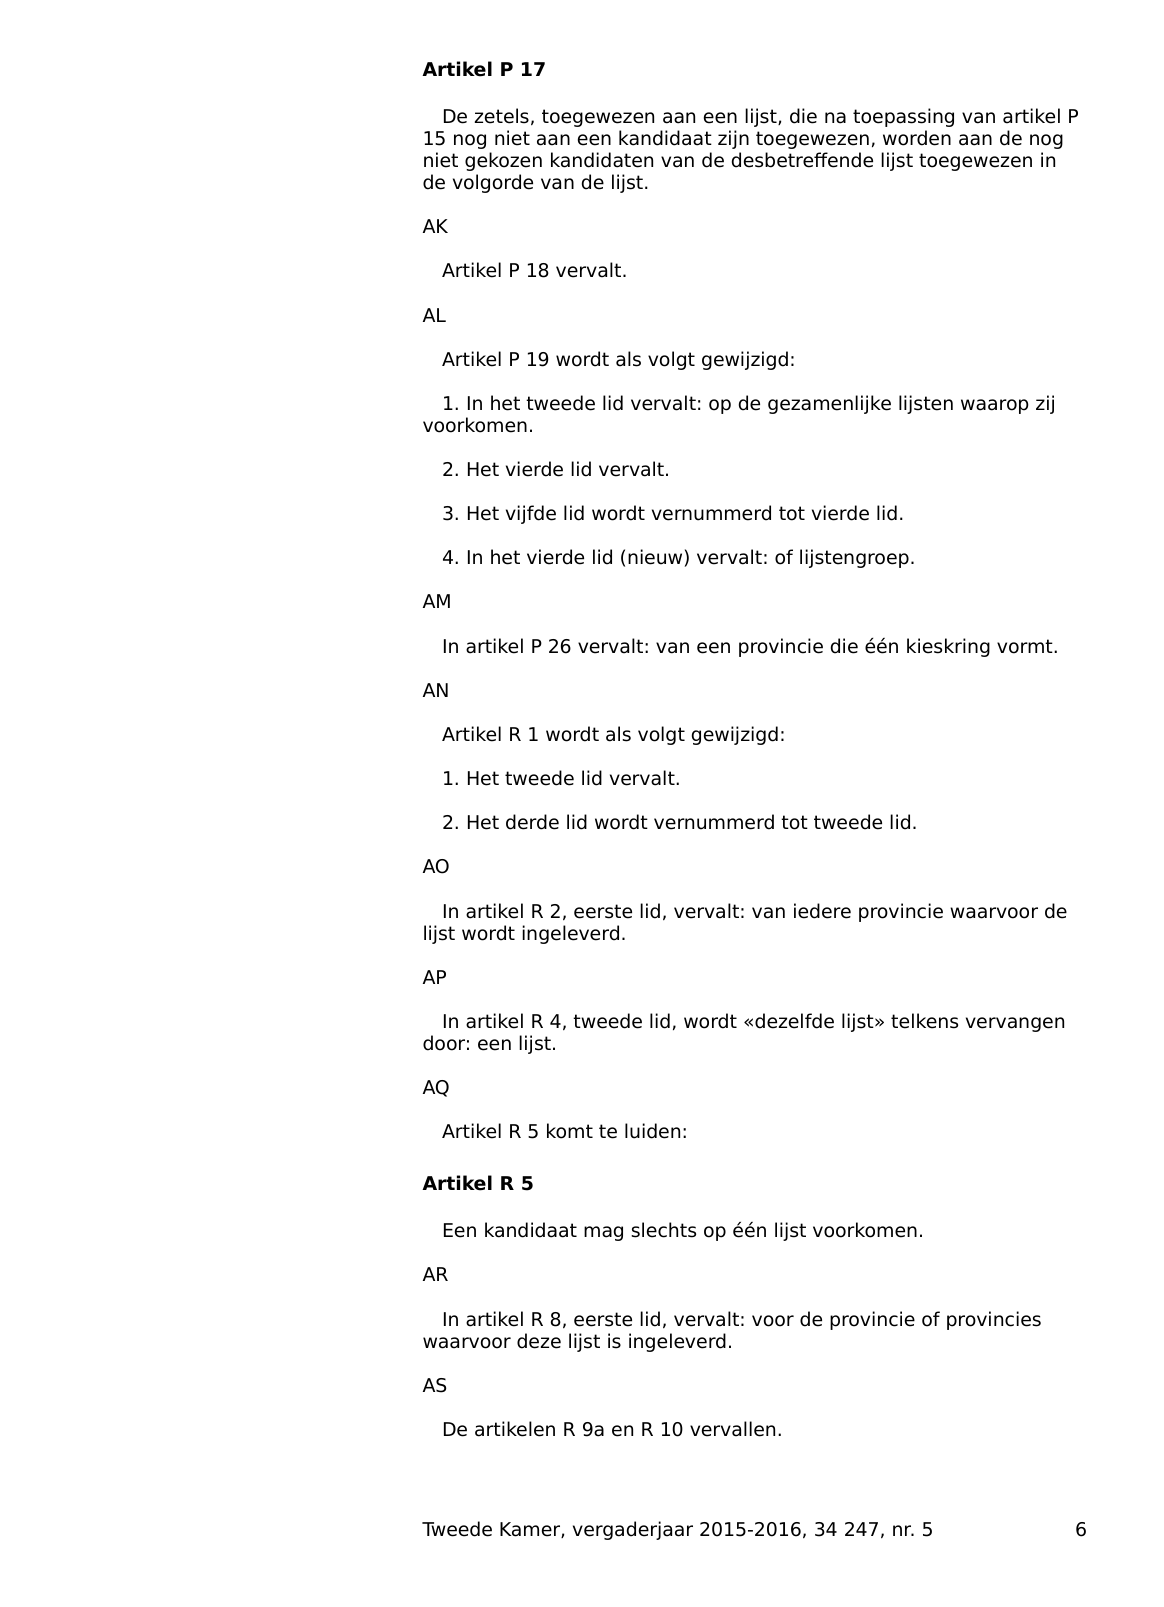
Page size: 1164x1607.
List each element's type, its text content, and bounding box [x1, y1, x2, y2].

text 2. Het vierde lid vervalt. [422, 459, 1087, 481]
text In artikel R 4, tweede lid, wordt «dezelfde lijst» telkens vervangen door: een lijst. [422, 1011, 1087, 1055]
text 1. Het tweede lid vervalt. [422, 768, 1087, 790]
text 1. In het tweede lid vervalt: op de gezamenlijke lijsten waarop zij voorkomen. [422, 393, 1087, 437]
text AM [422, 591, 1087, 613]
subtitle Artikel P 17 [422, 59, 1087, 81]
subtitle Artikel R 5 [422, 1173, 1087, 1195]
text Artikel R 5 komt te luiden: [422, 1121, 1087, 1143]
text AQ [422, 1077, 1087, 1099]
text Artikel P 18 vervalt. [422, 260, 1087, 282]
text Een kandidaat mag slechts op één lijst voorkomen. [422, 1220, 1087, 1242]
text AR [422, 1264, 1087, 1286]
text In artikel P 26 vervalt: van een provincie die één kieskring vormt. [422, 636, 1087, 658]
text In artikel R 2, eerste lid, vervalt: van iedere provincie waarvoor de lijst wordt ingeleverd. [422, 901, 1087, 944]
text AS [422, 1375, 1087, 1397]
text De artikelen R 9a en R 10 vervallen. [422, 1419, 1087, 1441]
text Artikel P 19 wordt als volgt gewijzigd: [422, 349, 1087, 371]
text In artikel R 8, eerste lid, vervalt: voor de provincie of provincies waarvoor deze lijst is ingeleverd. [422, 1308, 1087, 1352]
text 2. Het derde lid wordt vernummerd tot tweede lid. [422, 812, 1087, 834]
text 3. Het vijfde lid wordt vernummerd tot vierde lid. [422, 503, 1087, 525]
text Artikel R 1 wordt als volgt gewijzigd: [422, 724, 1087, 746]
text AN [422, 680, 1087, 702]
text AL [422, 304, 1087, 326]
text AP [422, 967, 1087, 989]
text 4. In het vierde lid (nieuw) vervalt: of lijstengroep. [422, 547, 1087, 569]
text De zetels, toegewezen aan een lijst, die na toepassing van artikel P 15 nog niet aan een kandidaat zijn toegewezen, worden aan de nog niet gekozen kandidaten van de desbetreffende lijst toegewezen in de volgorde van de lijst. [422, 106, 1087, 194]
text AK [422, 216, 1087, 238]
text AO [422, 856, 1087, 878]
